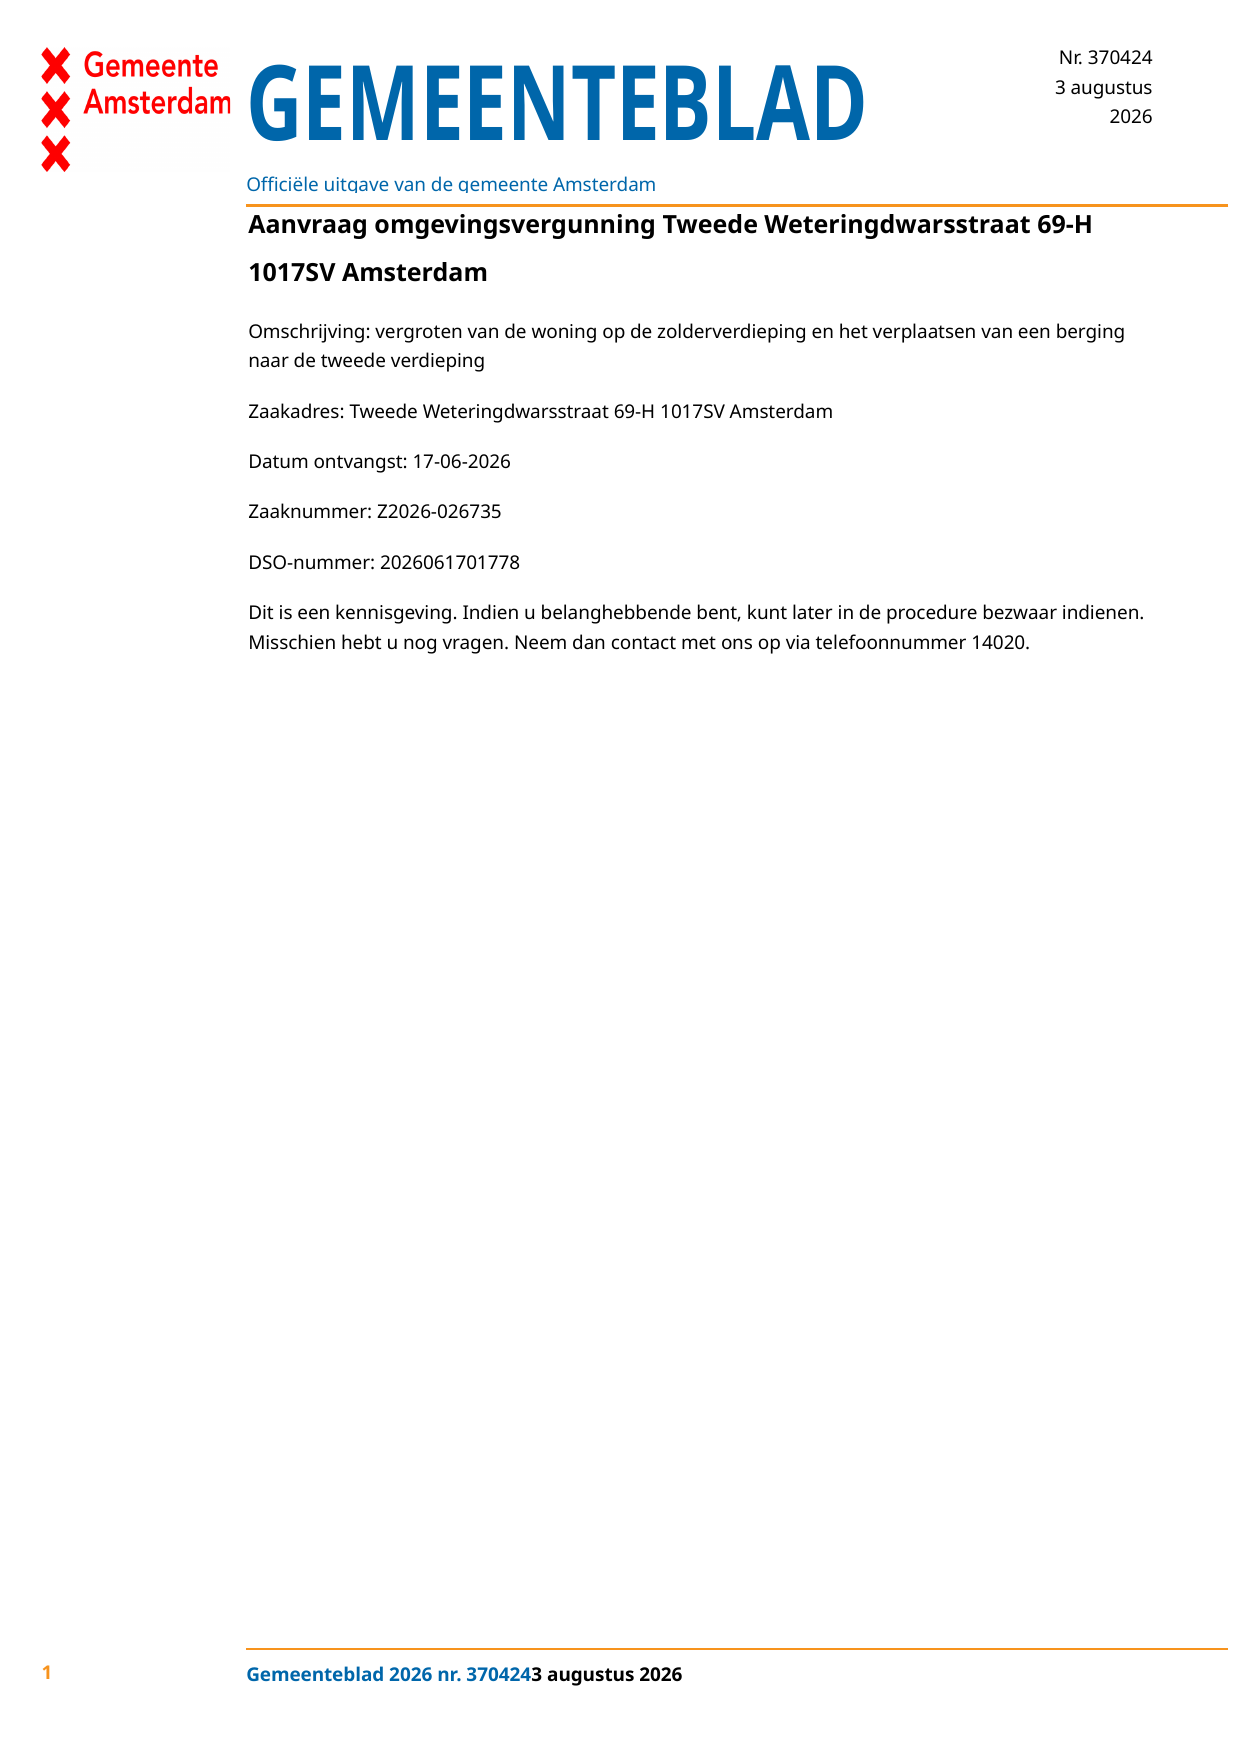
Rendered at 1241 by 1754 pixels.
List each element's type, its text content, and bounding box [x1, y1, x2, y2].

text Zaakadres: Tweede Weteringdwarsstraat 69-H 1017SV Amsterdam [248, 398, 1152, 424]
text DSO-nummer: 2026061701778 [248, 549, 1152, 575]
text Dit is een kennisgeving. Indien u belanghebbende bent, kunt later in de procedure bezwaar indienen. Misschien hebt u nog vragen. Neem dan contact met ons op via telefoonnummer 14020. [248, 599, 1152, 655]
text Omschrijving: vergroten van de woning op de zolderverdieping en het verplaatsen van een berging naar de tweede verdieping [248, 318, 1152, 373]
text Zaaknummer: Z2026-026735 [248, 499, 1152, 524]
text Aanvraag omgevingsvergunning Tweede Weteringdwarsstraat 69-H 1017SV Amsterdam [248, 207, 1152, 288]
picture [41, 47, 231, 172]
text Datum ontvangst: 17-06-2026 [248, 448, 1152, 474]
